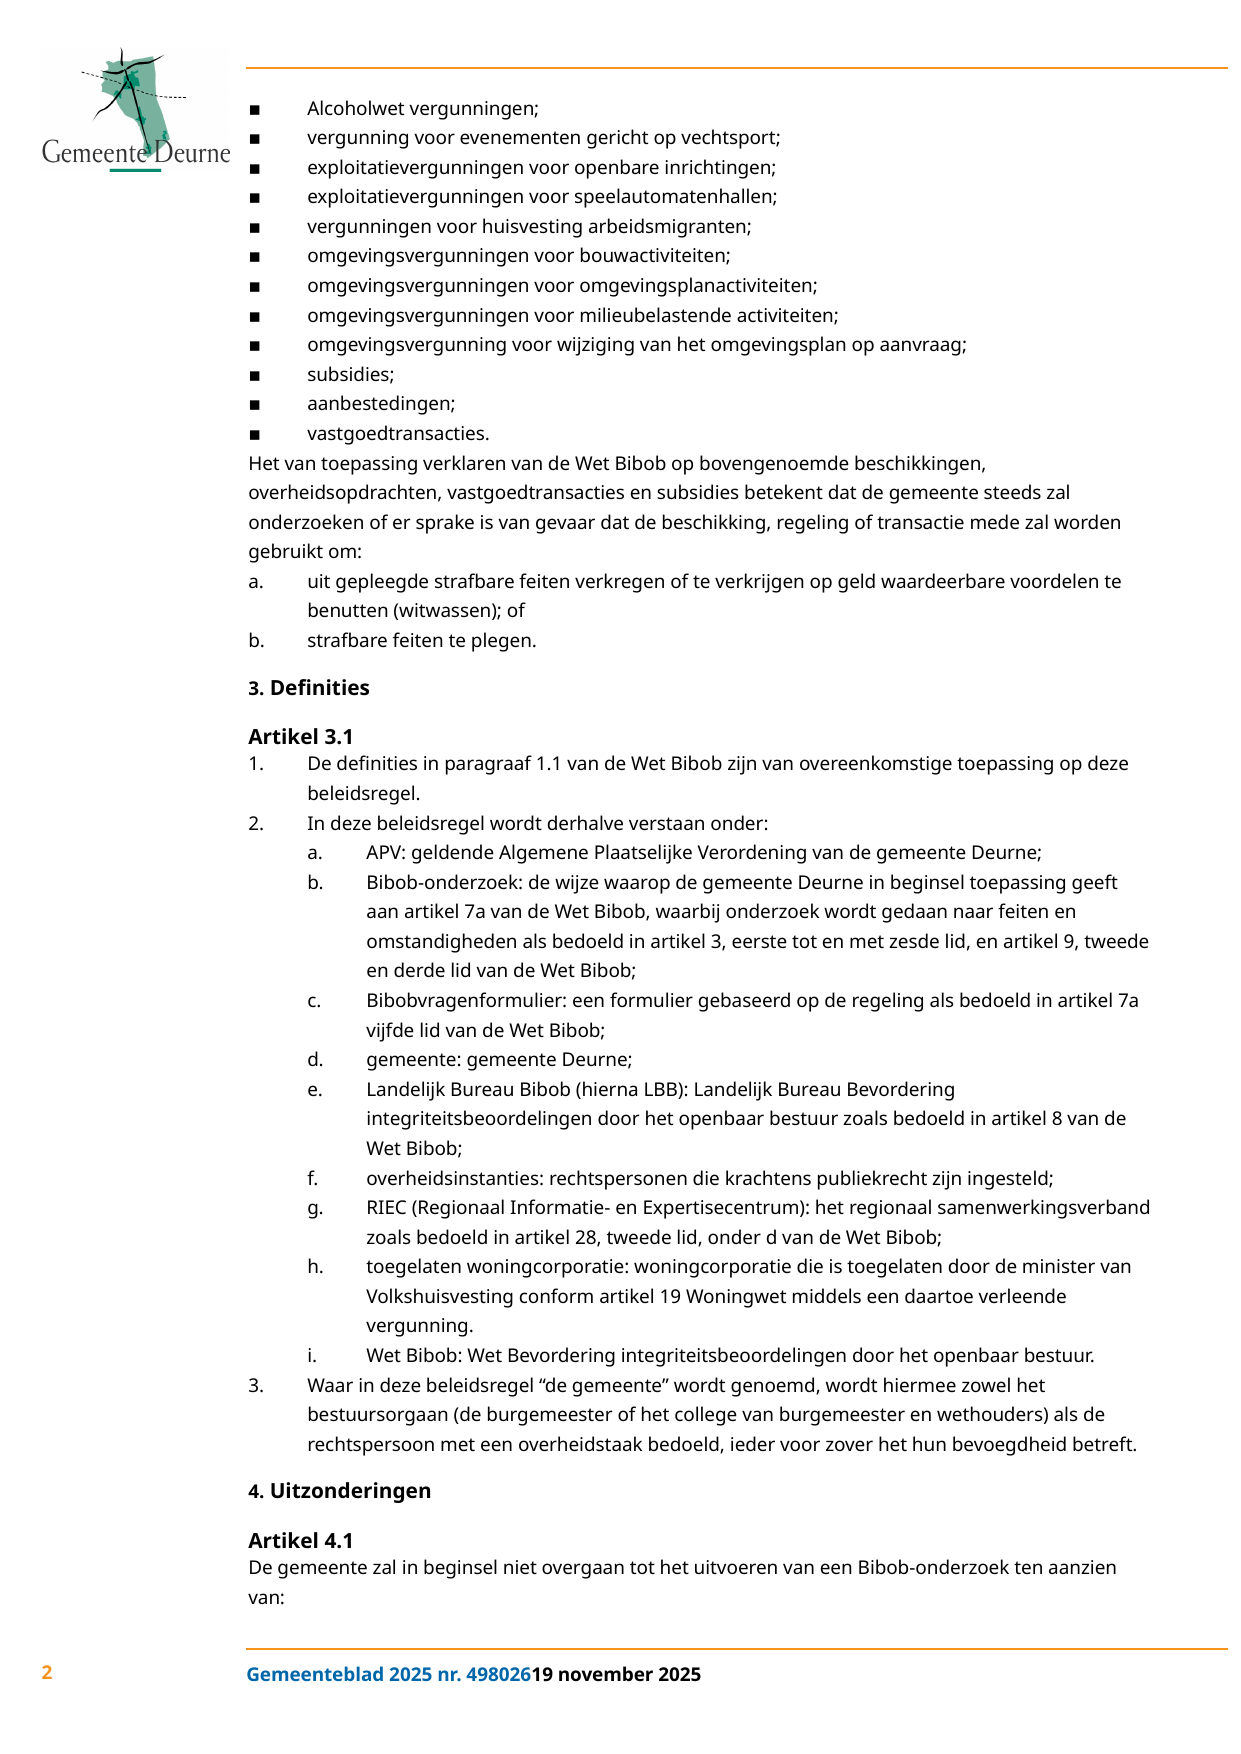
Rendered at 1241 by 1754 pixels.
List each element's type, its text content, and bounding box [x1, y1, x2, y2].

list vergunningen voor huisvesting arbeidsmigranten; [248, 213, 1152, 239]
list Alcoholwet vergunningen; [248, 95, 1152, 121]
text 4. Uitzonderingen [248, 1477, 1152, 1505]
list De definities in paragraaf 1.1 van de Wet Bibob zijn van overeenkomstige toepassing op deze beleidsregel. [248, 751, 1152, 806]
list Bibob-onderzoek: de wijze waarop de gemeente Deurne in beginsel toepassing geeft aan artikel 7a van de Wet Bibob, waarbij onderzoek wordt gedaan naar feiten en omstandigheden als bedoeld in artikel 3, eerste tot en met zesde lid, en artikel 9, tweede en derde lid van de Wet Bibob; [307, 869, 1152, 983]
list RIEC (Regionaal Informatie- en Expertisecentrum): het regionaal samenwerkingsverband zoals bedoeld in artikel 28, tweede lid, onder d van de Wet Bibob; [307, 1194, 1152, 1250]
list Wet Bibob: Wet Bevordering integriteitsbeoordelingen door het openbaar bestuur. [307, 1342, 1152, 1368]
list APV: geldende Algemene Plaatselijke Verordening van de gemeente Deurne; [307, 839, 1152, 865]
list In deze beleidsregel wordt derhalve verstaan onder: [248, 810, 1152, 836]
list omgevingsvergunning voor wijziging van het omgevingsplan op aanvraag; [248, 331, 1152, 357]
list vergunning voor evenementen gericht op vechtsport; [248, 124, 1152, 150]
list Waar in deze beleidsregel “de gemeente” wordt genoemd, wordt hiermee zowel het bestuursorgaan (de burgemeester of het college van burgemeester en wethouders) als de rechtspersoon met een overheidstaak bedoeld, ieder voor zover het hun bevoegdheid betreft. [248, 1372, 1152, 1457]
list Bibobvragenformulier: een formulier gebaseerd op de regeling als bedoeld in artikel 7a vijfde lid van de Wet Bibob; [307, 987, 1152, 1043]
list vastgoedtransacties. [248, 420, 1152, 446]
list toegelaten woningcorporatie: woningcorporatie die is toegelaten door de minister van Volkshuisvesting conform artikel 19 Woningwet middels een daartoe verleende vergunning. [307, 1253, 1152, 1338]
list omgevingsvergunningen voor bouwactiviteiten; [248, 243, 1152, 268]
list gemeente: gemeente Deurne; [307, 1046, 1152, 1072]
text Artikel 3.1 [248, 722, 1152, 751]
list exploitatievergunningen voor speelautomatenhallen; [248, 183, 1152, 209]
text 3. Definities [248, 673, 1152, 701]
list uit gepleegde strafbare feiten verkregen of te verkrijgen op geld waardeerbare voordelen te benutten (witwassen); of [248, 568, 1152, 623]
list subsidies; [248, 361, 1152, 387]
picture [41, 47, 231, 172]
list exploitatievergunningen voor openbare inrichtingen; [248, 154, 1152, 180]
list omgevingsvergunningen voor milieubelastende activiteiten; [248, 302, 1152, 328]
text Het van toepassing verklaren van de Wet Bibob op bovengenoemde beschikkingen, overheidsopdrachten, vastgoedtransacties en subsidies betekent dat de gemeente steeds zal onderzoeken of er sprake is van gevaar dat de beschikking, regeling of transactie mede zal worden gebruikt om: [248, 450, 1152, 564]
list aanbestedingen; [248, 391, 1152, 416]
list overheidsinstanties: rechtspersonen die krachtens publiekrecht zijn ingesteld; [307, 1165, 1152, 1191]
list omgevingsvergunningen voor omgevingsplanactiviteiten; [248, 272, 1152, 298]
list strafbare feiten te plegen. [248, 627, 1152, 653]
text De gemeente zal in beginsel niet overgaan tot het uitvoeren van een Bibob-onderzoek ten aanzien van: [248, 1554, 1152, 1610]
list Landelijk Bureau Bibob (hierna LBB): Landelijk Bureau Bevordering integriteitsbeoordelingen door het openbaar bestuur zoals bedoeld in artikel 8 van de Wet Bibob; [307, 1076, 1152, 1161]
text Artikel 4.1 [248, 1526, 1152, 1554]
